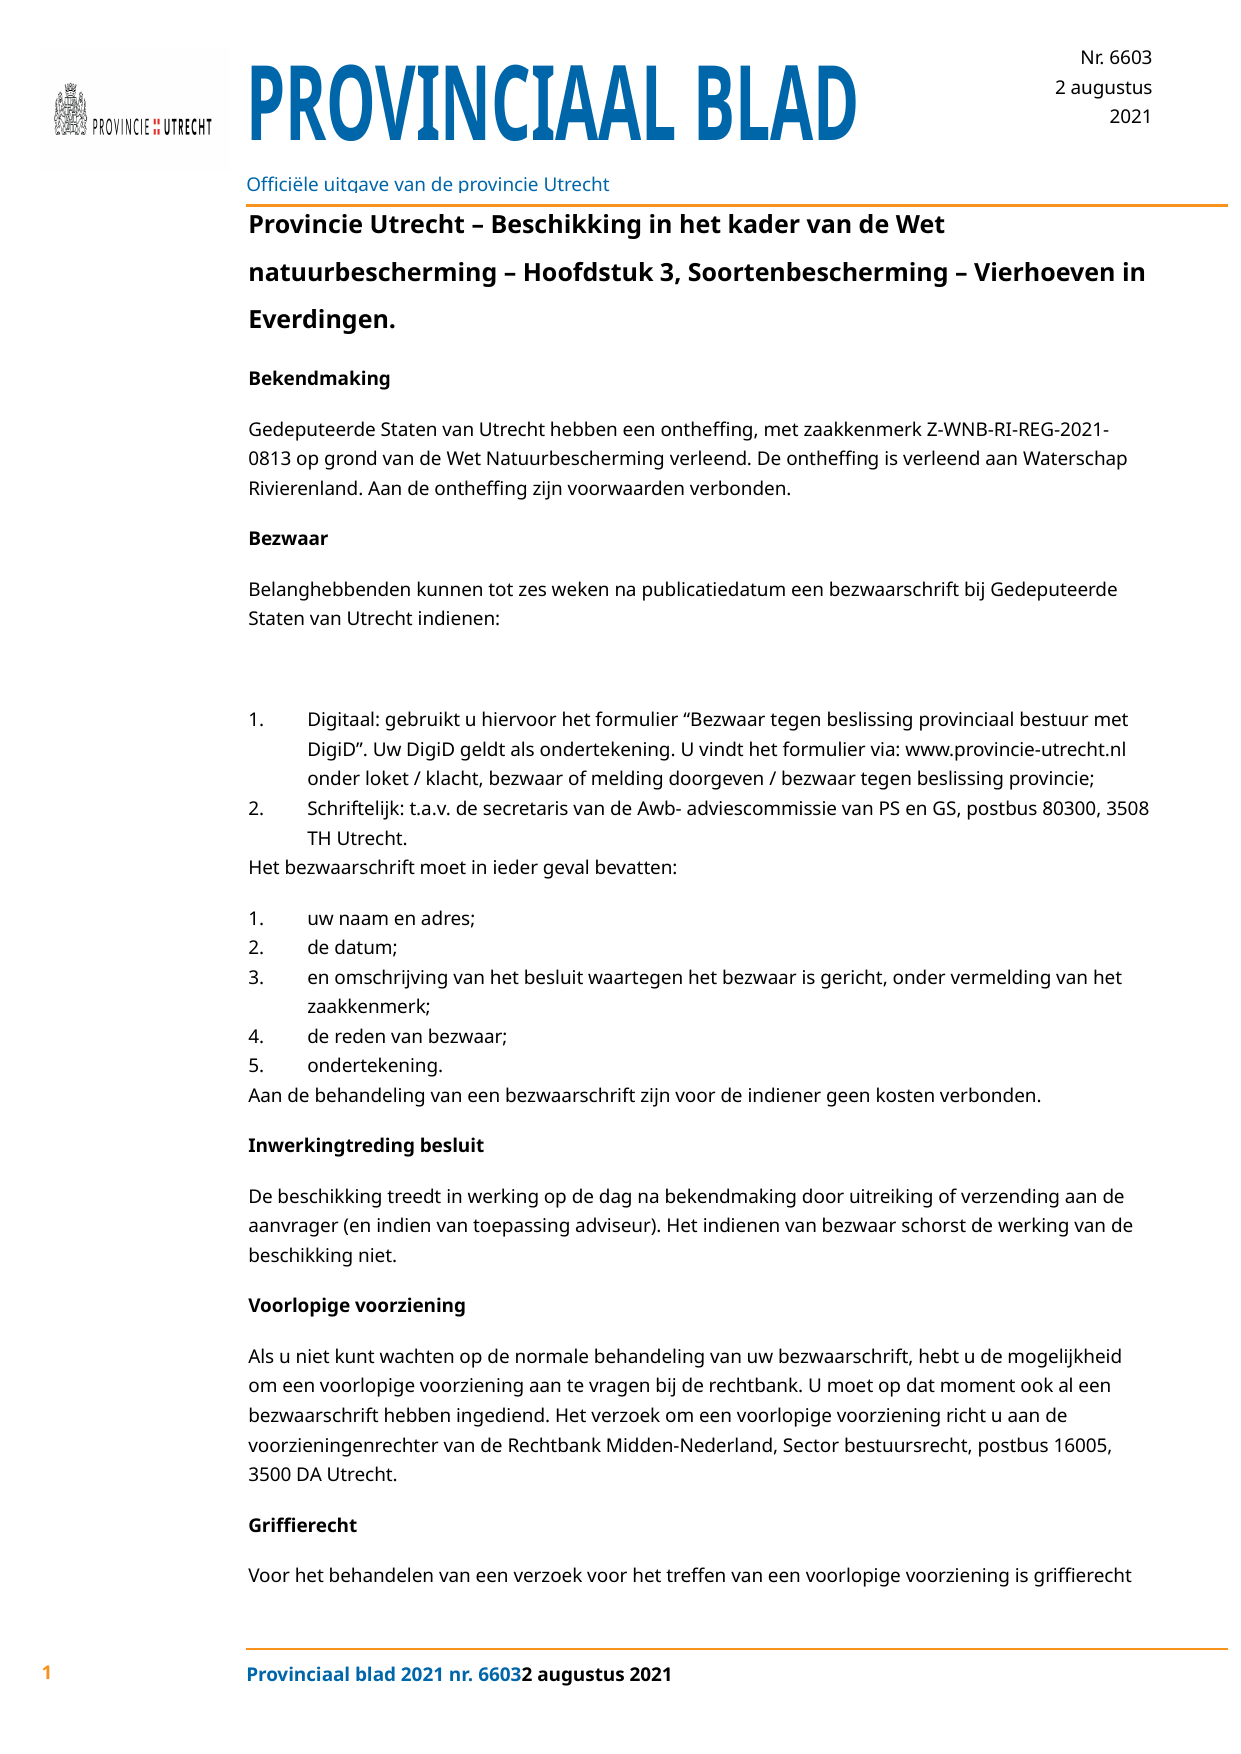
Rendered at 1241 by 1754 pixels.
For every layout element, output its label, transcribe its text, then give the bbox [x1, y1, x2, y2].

text Gedeputeerde Staten van Utrecht hebben een ontheffing, met zaakkenmerk Z-WNB-RI-REG-2021-0813 op grond van de Wet Natuurbescherming verleend. De ontheffing is verleend aan Waterschap Rivierenland. Aan de ontheffing zijn voorwaarden verbonden. [248, 416, 1152, 501]
text Bezwaar [248, 526, 1152, 551]
text Griffierecht [248, 1512, 1152, 1537]
list de datum; [248, 934, 1152, 960]
list de reden van bezwaar; [248, 1023, 1152, 1049]
text Het bezwaarschrift moet in ieder geval bevatten: [248, 854, 1152, 880]
text Inwerkingtreding besluit [248, 1133, 1152, 1158]
text Als u niet kunt wachten op de normale behandeling van uw bezwaarschrift, hebt u de mogelijkheid om een voorlopige voorziening aan te vragen bij de rechtbank. U moet op dat moment ook al een bezwaarschrift hebben ingediend. Het verzoek om een voorlopige voorziening richt u aan de voorzieningenrechter van de Rechtbank Midden-Nederland, Sector bestuursrecht, postbus 16005, 3500 DA Utrecht. [248, 1343, 1152, 1487]
list ondertekening. [248, 1053, 1152, 1078]
text Bekendmaking [248, 366, 1152, 391]
text Provincie Utrecht – Beschikking in het kader van de Wet natuurbescherming – Hoofdstuk 3, Soortenbescherming – Vierhoeven in Everdingen. [248, 207, 1152, 336]
text Belanghebbenden kunnen tot zes weken na publicatiedatum een bezwaarschrift bij Gedeputeerde Staten van Utrecht indienen: [248, 576, 1152, 631]
text Voor het behandelen van een verzoek voor het treffen van een voorlopige voorziening is griffierecht [248, 1562, 1152, 1588]
list Digitaal: gebruikt u hiervoor het formulier “Bezwaar tegen beslissing provinciaal bestuur met DigiD”. Uw DigiD geldt als ondertekening. U vindt het formulier via: www.provincie-utrecht.nl onder loket / klacht, bezwaar of melding doorgeven / bezwaar tegen beslissing provincie; [248, 706, 1152, 791]
text Aan de behandeling van een bezwaarschrift zijn voor de indiener geen kosten verbonden. [248, 1082, 1152, 1108]
picture [41, 47, 231, 172]
list Schriftelijk: t.a.v. de secretaris van de Awb- adviescommissie van PS en GS, postbus 80300, 3508 TH Utrecht. [248, 795, 1152, 850]
text Voorlopige voorziening [248, 1293, 1152, 1318]
list uw naam en adres; [248, 905, 1152, 930]
text De beschikking treedt in werking op de dag na bekendmaking door uitreiking of verzending aan de aanvrager (en indien van toepassing adviseur). Het indienen van bezwaar schorst de werking van de beschikking niet. [248, 1183, 1152, 1268]
list en omschrijving van het besluit waartegen het bezwaar is gericht, onder vermelding van het zaakkenmerk; [248, 964, 1152, 1019]
